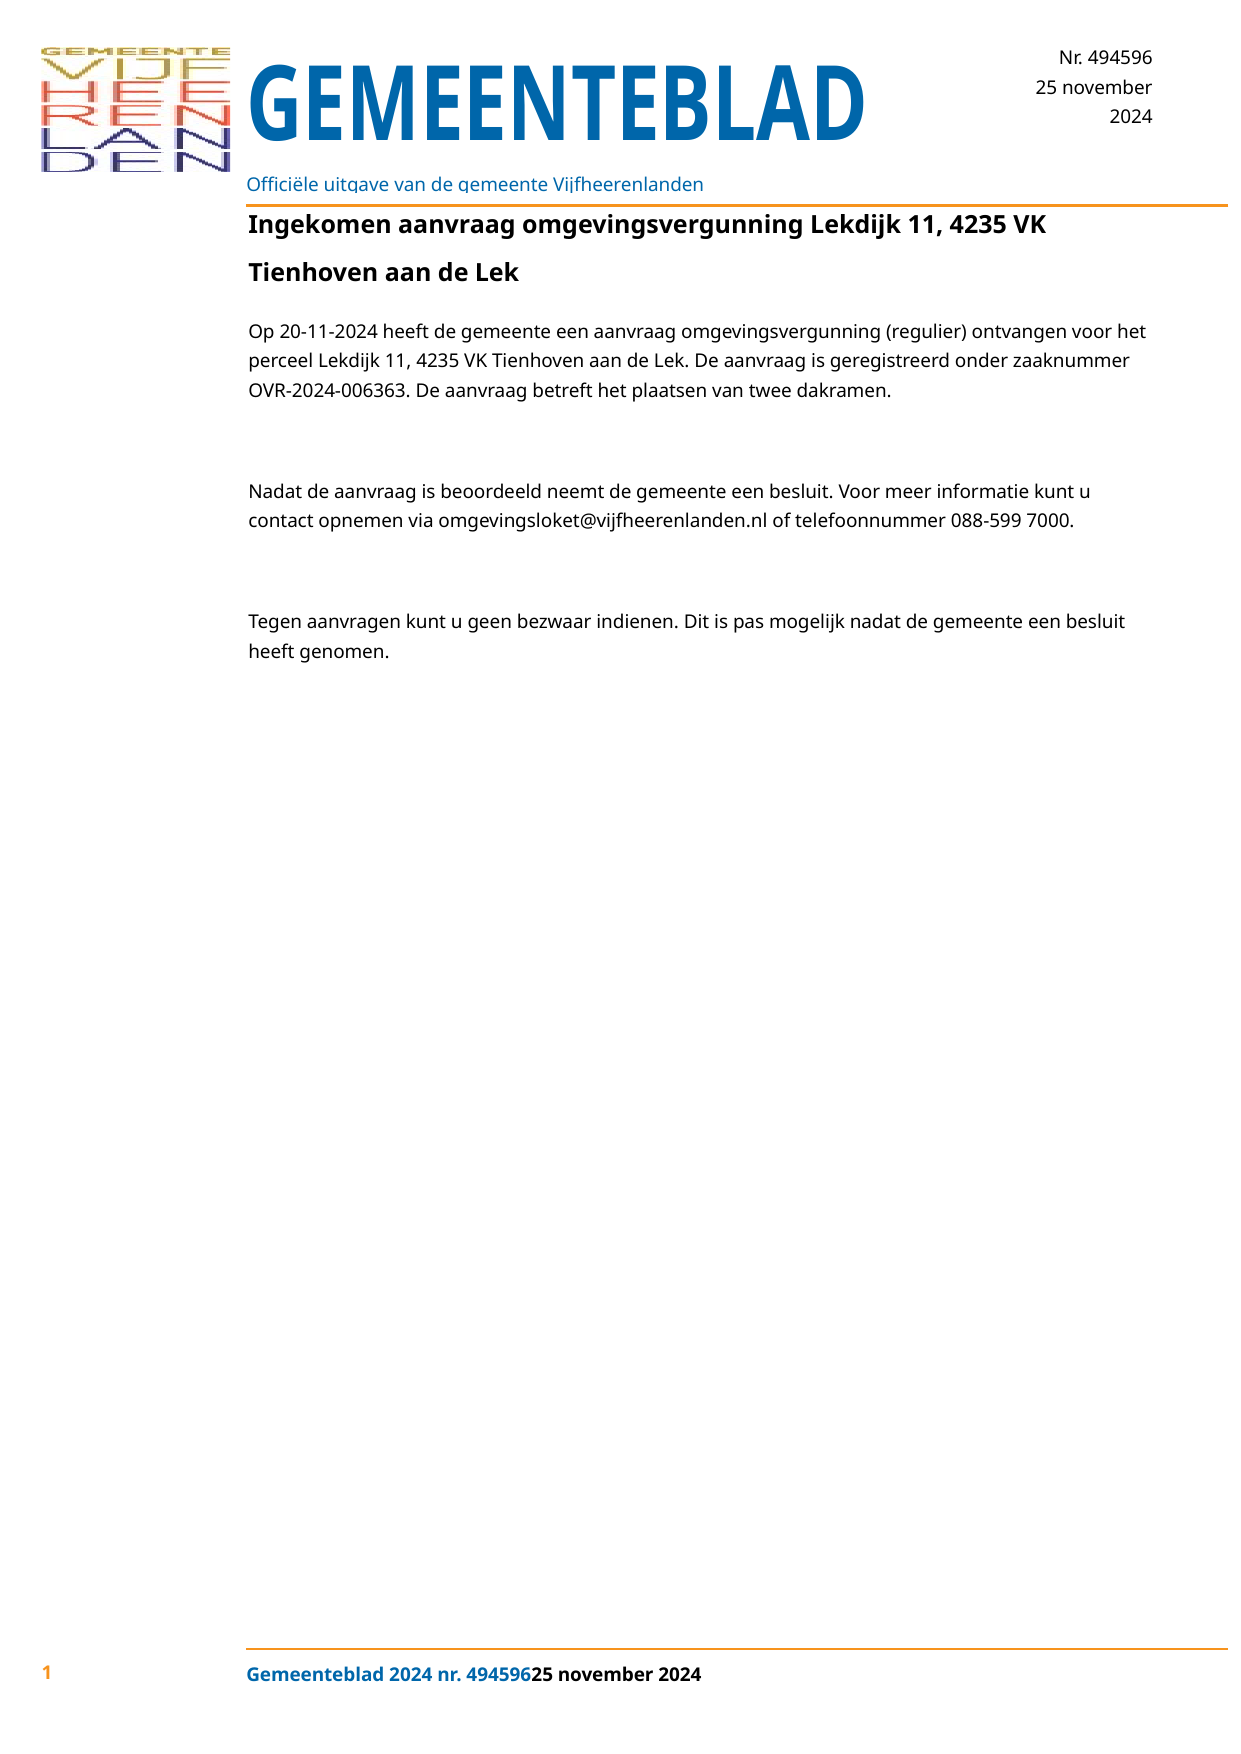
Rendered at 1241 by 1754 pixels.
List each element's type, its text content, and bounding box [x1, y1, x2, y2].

text Nadat de aanvraag is beoordeeld neemt de gemeente een besluit. Voor meer informatie kunt u contact opnemen via omgevingsloket@vijfheerenlanden.nl of telefoonnummer 088-599 7000. [248, 478, 1152, 533]
text Ingekomen aanvraag omgevingsvergunning Lekdijk 11, 4235 VK Tienhoven aan de Lek [248, 207, 1152, 288]
picture [41, 47, 231, 172]
text Tegen aanvragen kunt u geen bezwaar indienen. Dit is pas mogelijk nadat de gemeente een besluit heeft genomen. [248, 608, 1152, 664]
text Op 20-11-2024 heeft de gemeente een aanvraag omgevingsvergunning (regulier) ontvangen voor het perceel Lekdijk 11, 4235 VK Tienhoven aan de Lek. De aanvraag is geregistreerd onder zaaknummer OVR-2024-006363. De aanvraag betreft het plaatsen van twee dakramen. [248, 318, 1152, 403]
